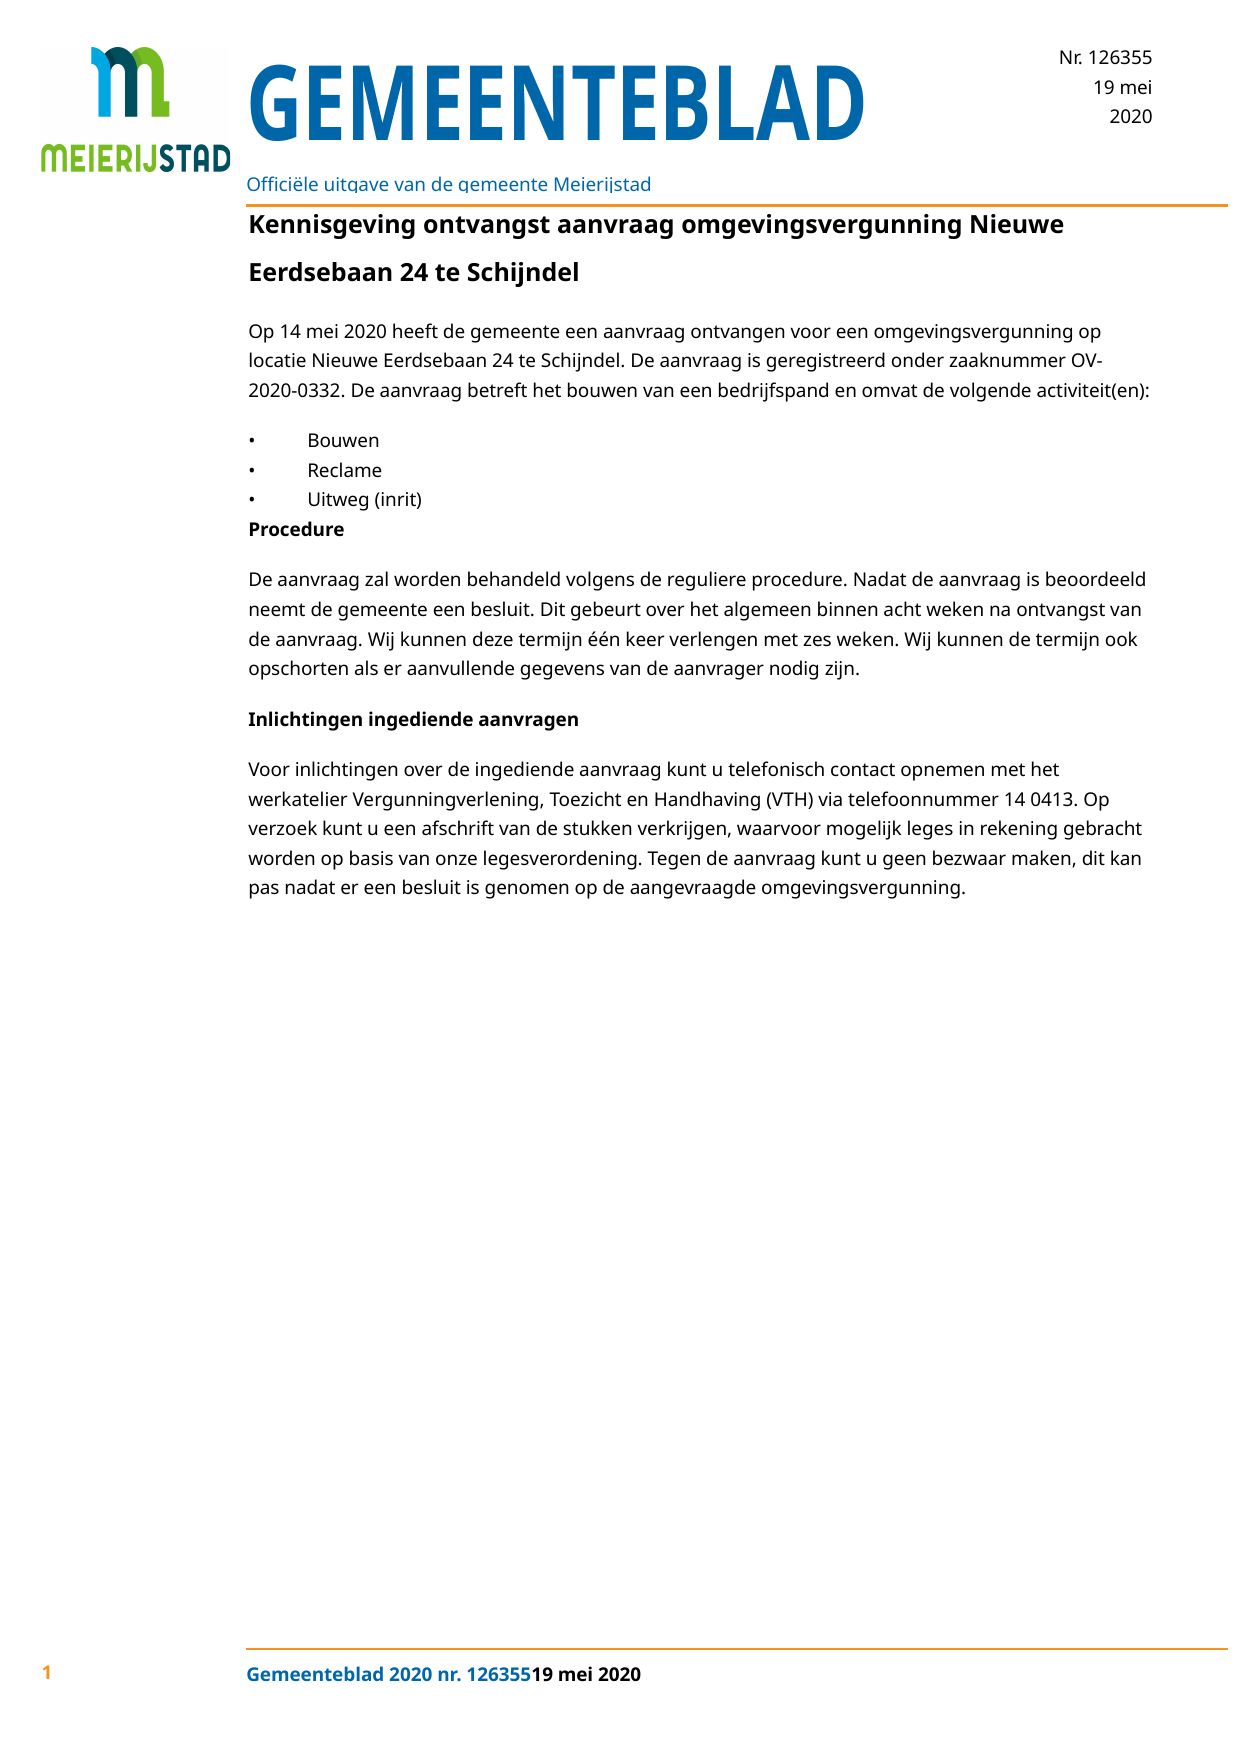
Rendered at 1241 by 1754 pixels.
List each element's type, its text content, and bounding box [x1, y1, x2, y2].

text Op 14 mei 2020 heeft de gemeente een aanvraag ontvangen voor een omgevingsvergunning op locatie Nieuwe Eerdsebaan 24 te Schijndel. De aanvraag is geregistreerd onder zaaknummer OV-2020-0332. De aanvraag betreft het bouwen van een bedrijfspand en omvat de volgende activiteit(en): [248, 318, 1152, 403]
list Bouwen [248, 427, 1152, 453]
list Reclame [248, 457, 1152, 483]
text Procedure [248, 516, 1152, 542]
picture [41, 47, 231, 172]
list Uitweg (inrit) [248, 487, 1152, 512]
text De aanvraag zal worden behandeld volgens de reguliere procedure. Nadat de aanvraag is beoordeeld neemt de gemeente een besluit. Dit gebeurt over het algemeen binnen acht weken na ontvangst van de aanvraag. Wij kunnen deze termijn één keer verlengen met zes weken. Wij kunnen de termijn ook opschorten als er aanvullende gegevens van de aanvrager nodig zijn. [248, 567, 1152, 681]
text Voor inlichtingen over de ingediende aanvraag kunt u telefonisch contact opnemen met het werkatelier Vergunningverlening, Toezicht en Handhaving (VTH) via telefoonnummer 14 0413. Op verzoek kunt u een afschrift van de stukken verkrijgen, waarvoor mogelijk leges in rekening gebracht worden op basis van onze legesverordening. Tegen de aanvraag kunt u geen bezwaar maken, dit kan pas nadat er een besluit is genomen op de aangevraagde omgevingsvergunning. [248, 756, 1152, 900]
text Inlichtingen ingediende aanvragen [248, 706, 1152, 732]
text Kennisgeving ontvangst aanvraag omgevingsvergunning Nieuwe Eerdsebaan 24 te Schijndel [248, 207, 1152, 288]
